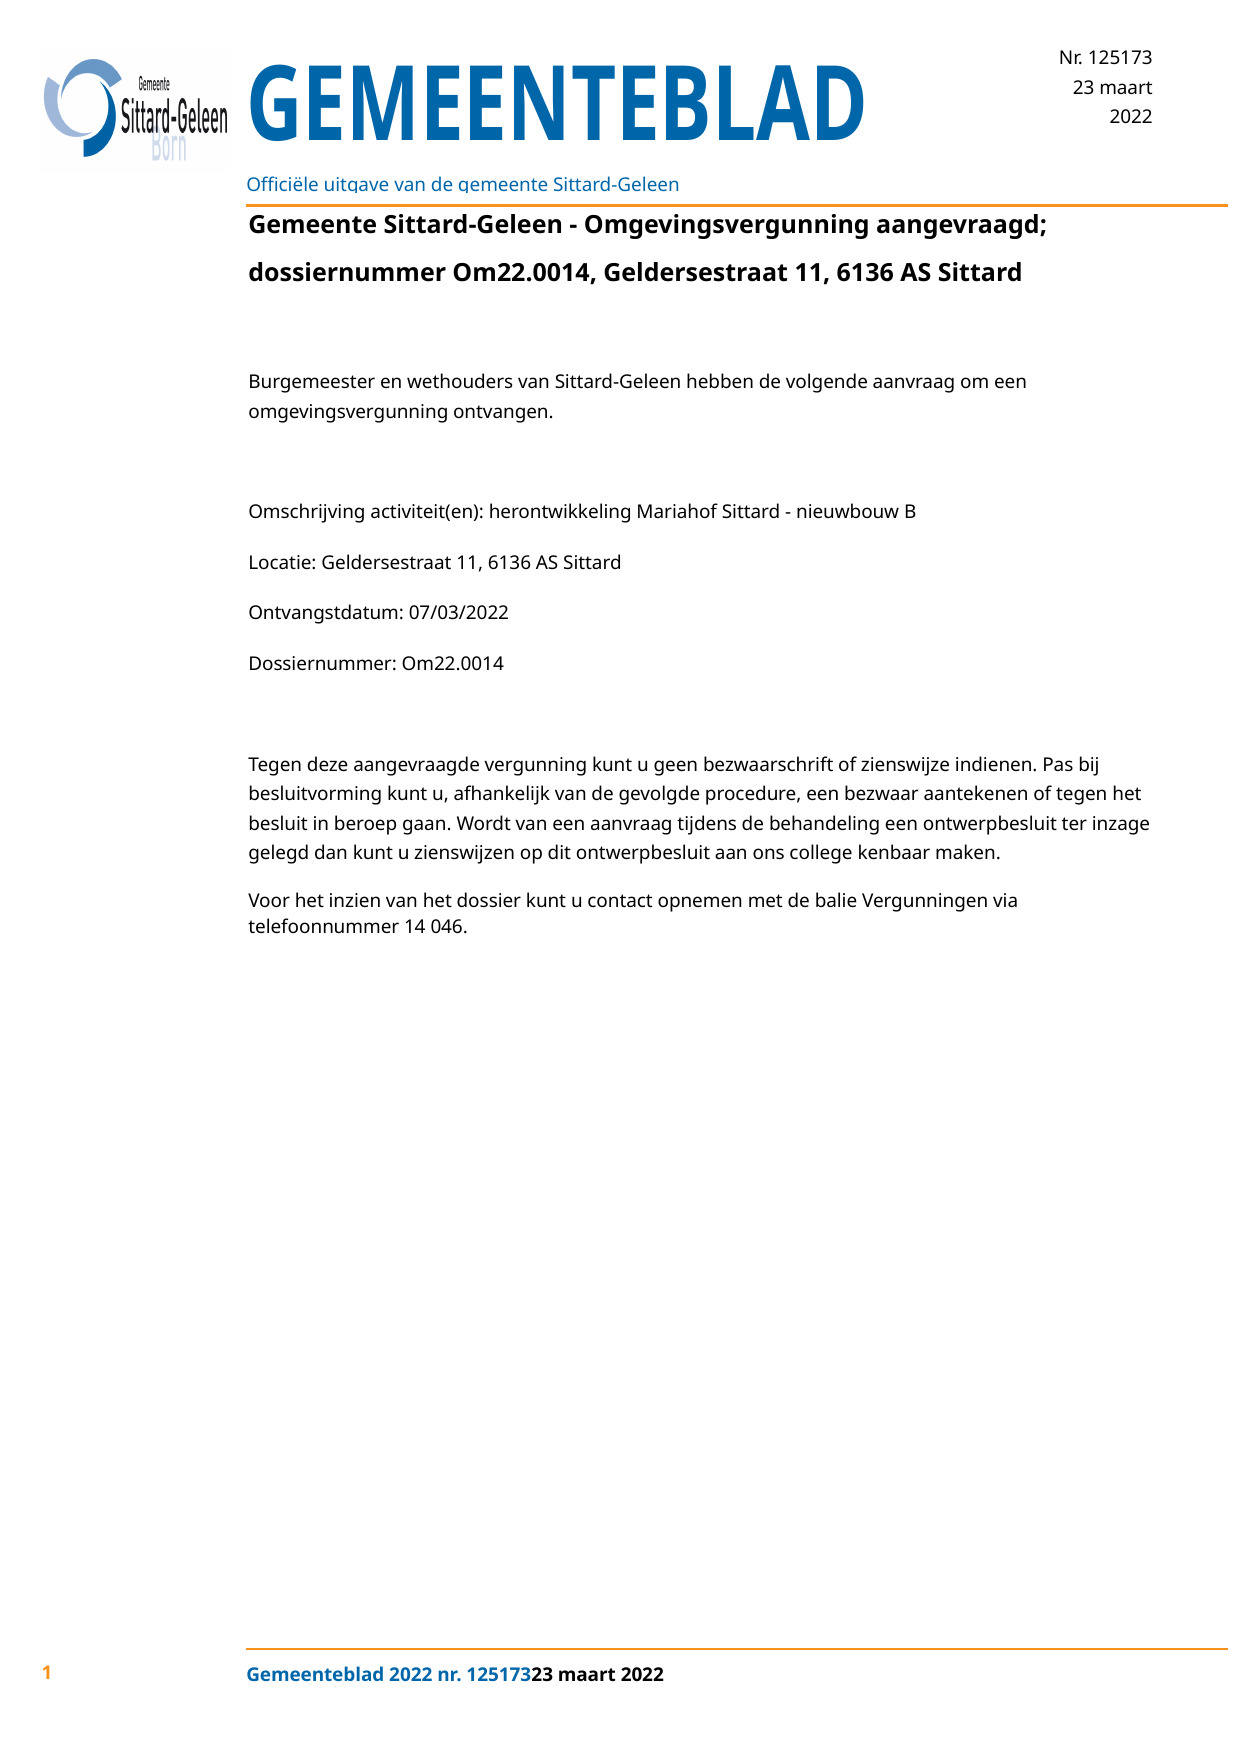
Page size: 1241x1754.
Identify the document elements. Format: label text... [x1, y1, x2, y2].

text Tegen deze aangevraagde vergunning kunt u geen bezwaarschrift of zienswijze indienen. Pas bij besluitvorming kunt u, afhankelijk van de gevolgde procedure, een bezwaar aantekenen of tegen het besluit in beroep gaan. Wordt van een aanvraag tijdens de behandeling een ontwerpbesluit ter inzage gelegd dan kunt u zienswijzen op dit ontwerpbesluit aan ons college kenbaar maken. [248, 751, 1152, 865]
text Burgemeester en wethouders van Sittard-Geleen hebben de volgende aanvraag om een omgevingsvergunning ontvangen. [248, 368, 1152, 424]
text Ontvangstdatum: 07/03/2022 [248, 599, 1152, 625]
picture [41, 47, 231, 172]
text Dossiernummer: Om22.0014 [248, 650, 1152, 676]
text Locatie: Geldersestraat 11, 6136 AS Sittard [248, 549, 1152, 575]
text Gemeente Sittard-Geleen - Omgevingsvergunning aangevraagd; dossiernummer Om22.0014, Geldersestraat 11, 6136 AS Sittard [248, 207, 1152, 288]
text Omschrijving activiteit(en): herontwikkeling Mariahof Sittard - nieuwbouw B [248, 499, 1152, 524]
text Voor het inzien van het dossier kunt u contact opnemen met de balie Vergunningen via telefoonnummer 14 046. [248, 887, 1152, 939]
